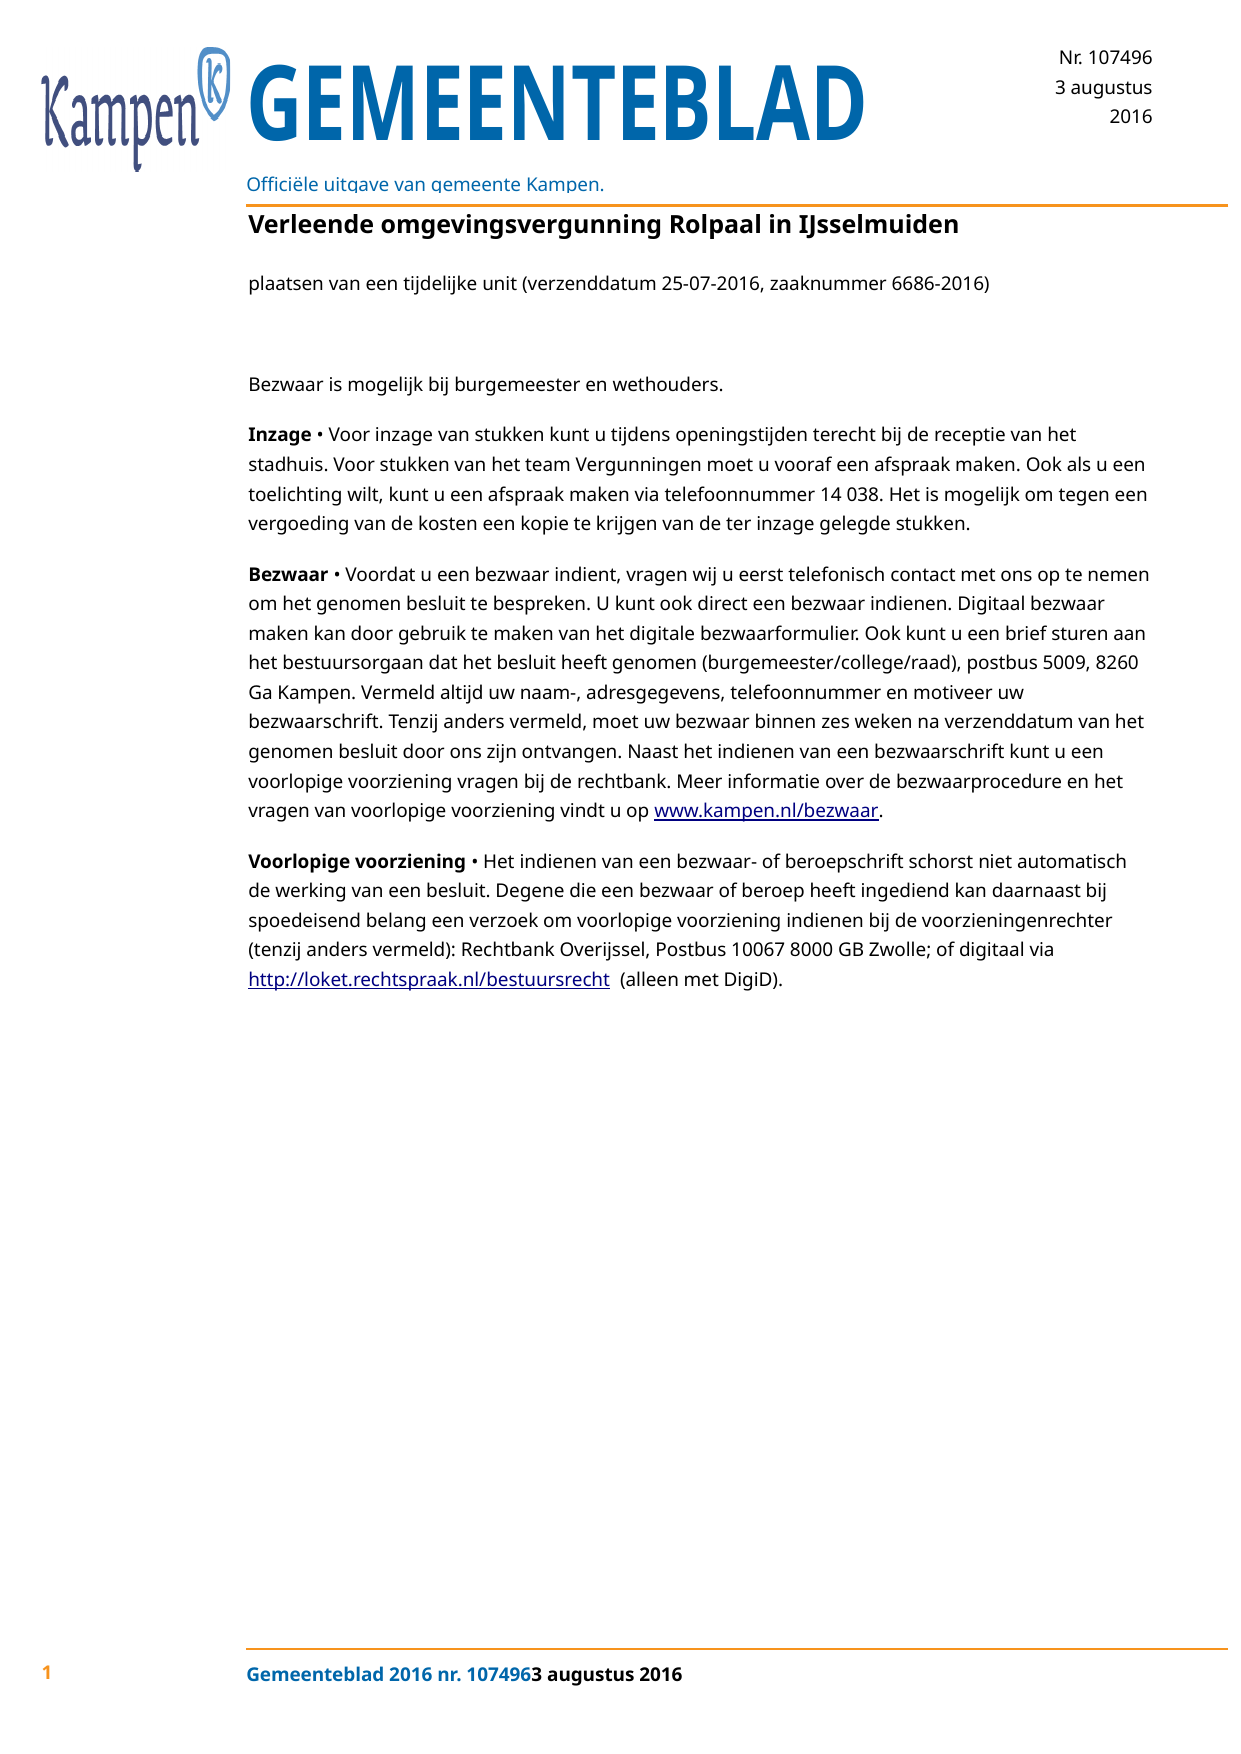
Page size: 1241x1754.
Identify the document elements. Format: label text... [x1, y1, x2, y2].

text Inzage • Voor inzage van stukken kunt u tijdens openingstijden terecht bij de receptie van het stadhuis. Voor stukken van het team Vergunningen moet u vooraf een afspraak maken. Ook als u een toelichting wilt, kunt u een afspraak maken via telefoonnummer 14 038. Het is mogelijk om tegen een vergoeding van de kosten een kopie te krijgen van de ter inzage gelegde stukken. [248, 422, 1152, 536]
text Voorlopige voorziening • Het indienen van een bezwaar- of beroepschrift schorst niet automatisch de werking van een besluit. Degene die een bezwaar of beroep heeft ingediend kan daarnaast bij spoedeisend belang een verzoek om voorlopige voorziening indienen bij de voorzieningenrechter (tenzij anders vermeld): Rechtbank Overijssel, Postbus 10067 8000 GB Zwolle; of digitaal via http://loket.rechtspraak.nl/bestuursrecht (alleen met DigiD). [248, 848, 1152, 992]
text Bezwaar is mogelijk bij burgemeester en wethouders. [248, 371, 1152, 397]
picture [41, 47, 231, 172]
text Verleende omgevingsvergunning Rolpaal in IJsselmuiden [248, 207, 1152, 241]
text plaatsen van een tijdelijke unit (verzenddatum 25-07-2016, zaaknummer 6686-2016) [248, 270, 1152, 296]
text Bezwaar • Voordat u een bezwaar indient, vragen wij u eerst telefonisch contact met ons op te nemen om het genomen besluit te bespreken. U kunt ook direct een bezwaar indienen. Digitaal bezwaar maken kan door gebruik te maken van het digitale bezwaarformulier. Ook kunt u een brief sturen aan het bestuursorgaan dat het besluit heeft genomen (burgemeester/college/raad), postbus 5009, 8260 Ga Kampen. Vermeld altijd uw naam-, adresgegevens, telefoonnummer en motiveer uw bezwaarschrift. Tenzij anders vermeld, moet uw bezwaar binnen zes weken na verzenddatum van het genomen besluit door ons zijn ontvangen. Naast het indienen van een bezwaarschrift kunt u een voorlopige voorziening vragen bij de rechtbank. Meer informatie over de bezwaarprocedure en het vragen van voorlopige voorziening vindt u op www.kampen.nl/bezwaar. [248, 561, 1152, 823]
